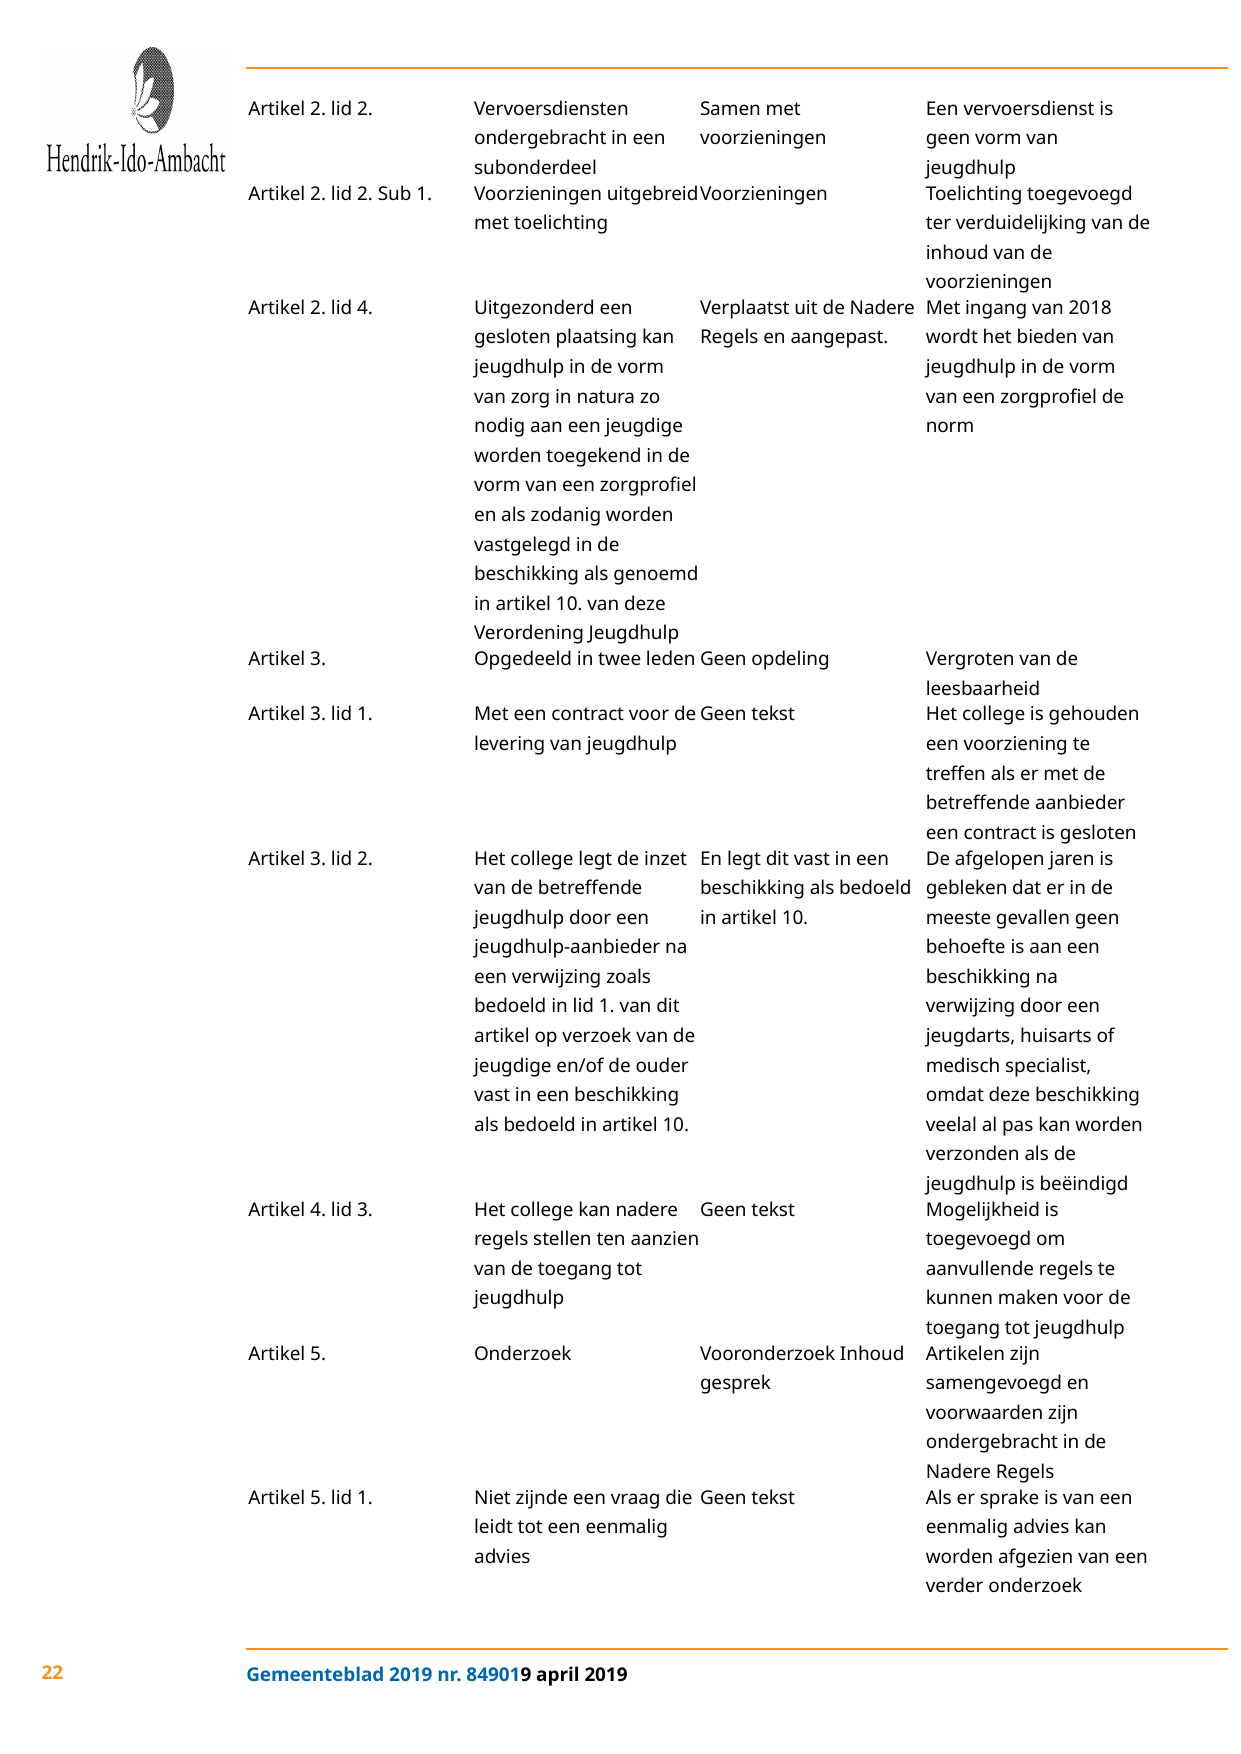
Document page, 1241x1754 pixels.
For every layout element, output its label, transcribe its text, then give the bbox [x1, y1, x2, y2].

table_cell Artikel 5. [248, 1340, 474, 1484]
table_cell Vooronderzoek Inhoud gesprek [700, 1340, 926, 1484]
table_cell Artikel 2. lid 2. [248, 95, 474, 180]
table_cell Mogelijkheid is toegevoegd om aanvullende regels te kunnen maken voor de toegang tot jeugdhulp [926, 1196, 1152, 1340]
picture [41, 47, 231, 172]
table_cell Geen opdeling [700, 645, 926, 701]
table_cell Vervoersdiensten ondergebracht in een subonderdeel [474, 95, 700, 180]
table_cell Artikel 2. lid 2. Sub 1. [248, 180, 474, 294]
table_cell Geen tekst [700, 701, 926, 845]
table_cell Niet zijnde een vraag die leidt tot een eenmalig advies [474, 1484, 700, 1598]
table_cell Met een contract voor de levering van jeugdhulp [474, 701, 700, 845]
table_cell Opgedeeld in twee leden [474, 645, 700, 701]
table_cell Uitgezonderd een gesloten plaatsing kan jeugdhulp in de vorm van zorg in natura zo nodig aan een jeugdige worden toegekend in de vorm van een zorgprofiel en als zodanig worden vastgelegd in de beschikking als genoemd in artikel 10. van deze Verordening Jeugdhulp [474, 294, 700, 645]
table_cell Artikelen zijn samengevoegd en voorwaarden zijn ondergebracht in de Nadere Regels [926, 1340, 1152, 1484]
table_cell Een vervoersdienst is geen vorm van jeugdhulp [926, 95, 1152, 180]
table_cell Als er sprake is van een eenmalig advies kan worden afgezien van een verder onderzoek [926, 1484, 1152, 1598]
table_cell Artikel 3. [248, 645, 474, 701]
table_cell Artikel 3. lid 1. [248, 701, 474, 845]
table_cell Vergroten van de leesbaarheid [926, 645, 1152, 701]
table_cell Met ingang van 2018 wordt het bieden van jeugdhulp in de vorm van een zorgprofiel de norm [926, 294, 1152, 645]
table_cell Onderzoek [474, 1340, 700, 1484]
table_cell Artikel 3. lid 2. [248, 845, 474, 1196]
table_cell Toelichting toegevoegd ter verduidelijking van de inhoud van de voorzieningen [926, 180, 1152, 294]
table_cell Verplaatst uit de Nadere Regels en aangepast. [700, 294, 926, 645]
table_cell Voorzieningen uitgebreid met toelichting [474, 180, 700, 294]
table_cell Geen tekst [700, 1196, 926, 1340]
table_cell Het college is gehouden een voorziening te treffen als er met de betreffende aanbieder een contract is gesloten [926, 701, 1152, 845]
table_cell Het college legt de inzet van de betreffende jeugdhulp door een jeugdhulp-aanbieder na een verwijzing zoals bedoeld in lid 1. van dit artikel op verzoek van de jeugdige en/of de ouder vast in een beschikking als bedoeld in artikel 10. [474, 845, 700, 1196]
table_cell De afgelopen jaren is gebleken dat er in de meeste gevallen geen behoefte is aan een beschikking na verwijzing door een jeugdarts, huisarts of medisch specialist, omdat deze beschikking veelal al pas kan worden verzonden als de jeugdhulp is beëindigd [926, 845, 1152, 1196]
table_cell Samen met voorzieningen [700, 95, 926, 180]
table_cell Artikel 5. lid 1. [248, 1484, 474, 1598]
table_cell Geen tekst [700, 1484, 926, 1598]
table_cell Artikel 4. lid 3. [248, 1196, 474, 1340]
table_cell Artikel 2. lid 4. [248, 294, 474, 645]
table_cell Voorzieningen [700, 180, 926, 294]
table_cell En legt dit vast in een beschikking als bedoeld in artikel 10. [700, 845, 926, 1196]
table_cell Het college kan nadere regels stellen ten aanzien van de toegang tot jeugdhulp [474, 1196, 700, 1340]
